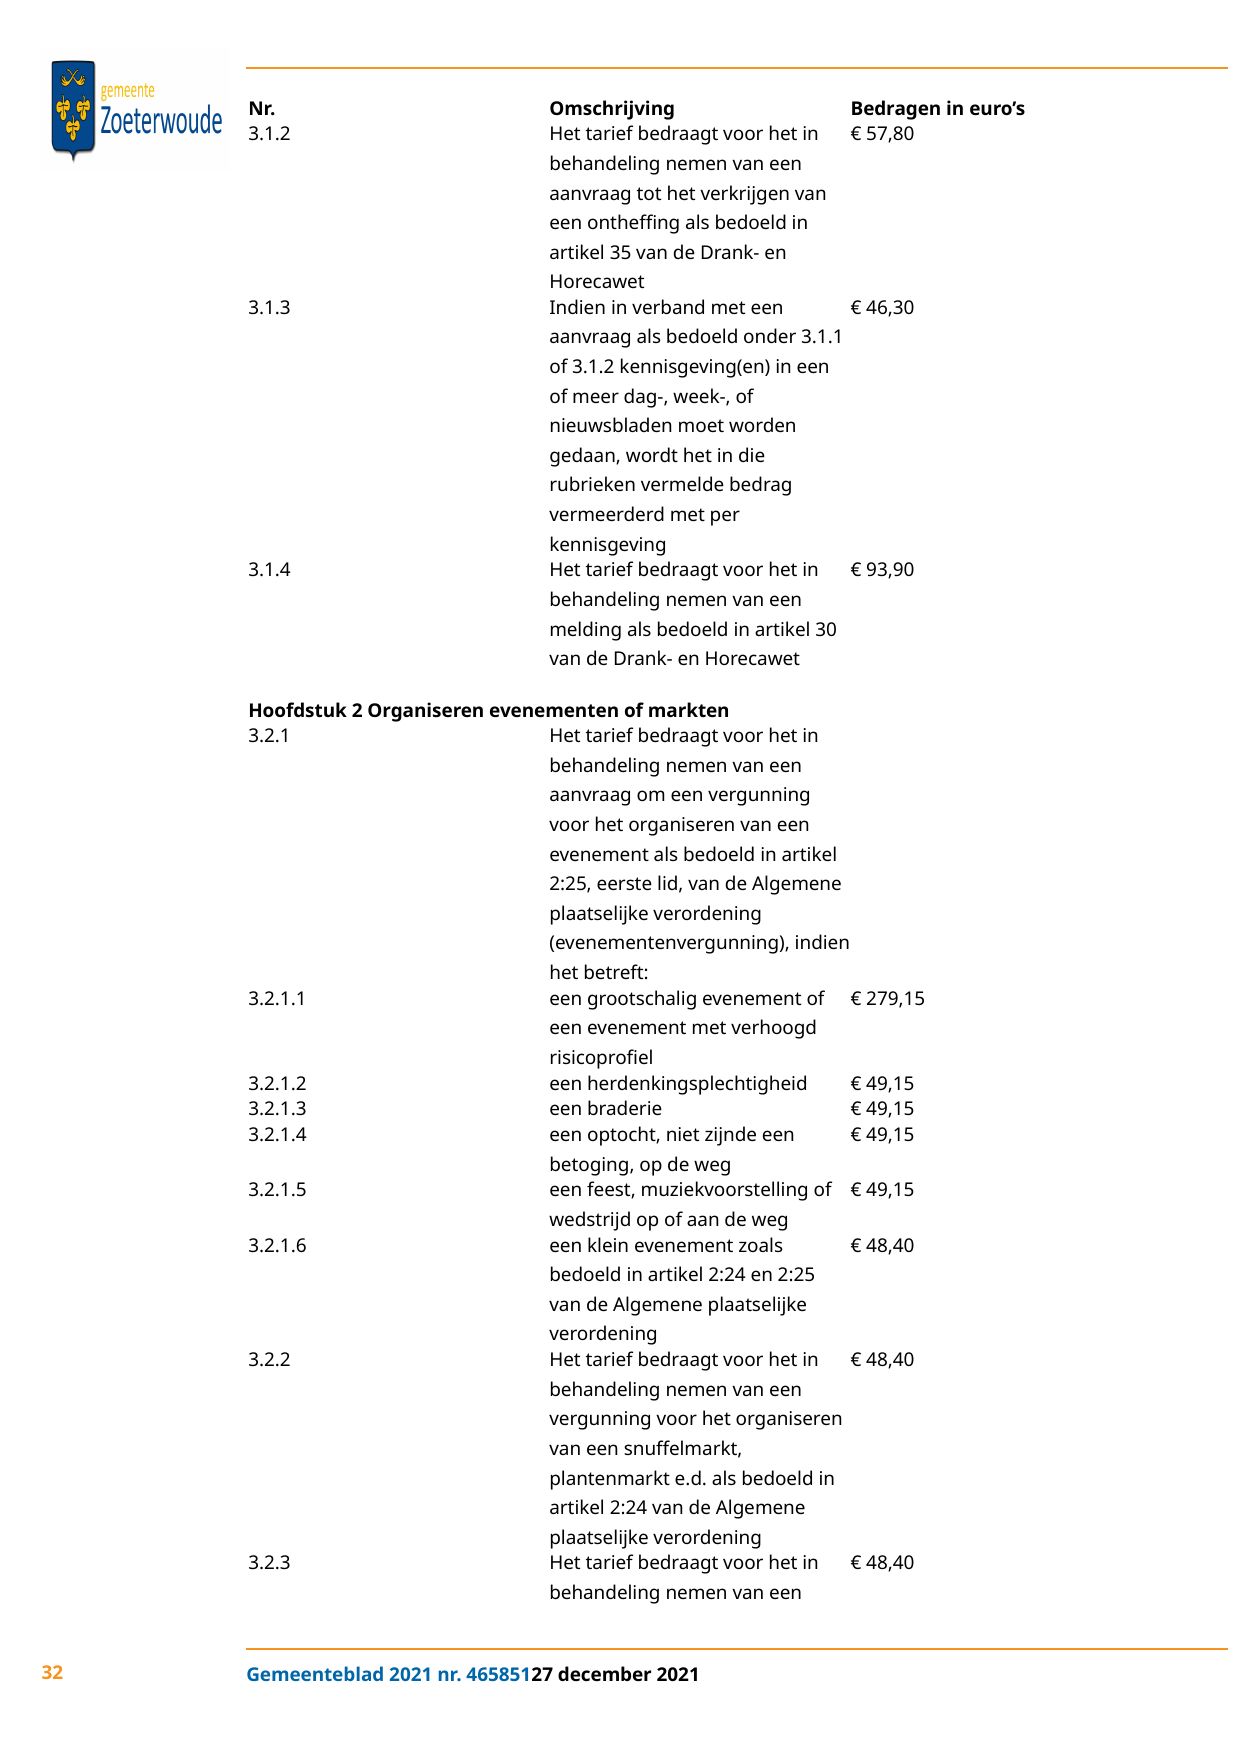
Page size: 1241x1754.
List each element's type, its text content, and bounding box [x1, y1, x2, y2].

table_cell € 93,90 [850, 557, 1152, 671]
table_cell 3.2.1.4 [248, 1121, 549, 1177]
table_cell € 48,40 [850, 1346, 1152, 1549]
picture [41, 47, 231, 172]
table_cell € 57,80 [850, 121, 1152, 294]
table_cell een herdenkingsplechtigheid [549, 1070, 850, 1096]
table_cell € 48,40 [850, 1232, 1152, 1346]
table_cell 3.2.1.3 [248, 1096, 549, 1121]
table_cell 3.2.1.2 [248, 1070, 549, 1096]
table_cell 3.2.1.5 [248, 1177, 549, 1232]
table_cell € 49,15 [850, 1096, 1152, 1121]
table_cell Het tarief bedraagt voor het in behandeling nemen van een melding als bedoeld in artikel 30 van de Drank- en Horecawet [549, 557, 850, 671]
table_cell Indien in verband met een aanvraag als bedoeld onder 3.1.1 of 3.1.2 kennisgeving(en) in een of meer dag-, week-, of nieuwsbladen moet worden gedaan, wordt het in die rubrieken vermelde bedrag vermeerderd met per kennisgeving [549, 294, 850, 557]
table_cell € 46,30 [850, 294, 1152, 557]
table_cell € 49,15 [850, 1070, 1152, 1096]
table_cell 3.1.2 [248, 121, 549, 294]
table_cell 3.1.3 [248, 294, 549, 557]
table_header Omschrijving [549, 95, 850, 121]
table_cell € 49,15 [850, 1177, 1152, 1232]
table_cell 3.2.1.6 [248, 1232, 549, 1346]
table_cell [248, 671, 549, 697]
table_cell Hoofdstuk 2 Organiseren evenementen of markten [248, 697, 850, 722]
table_cell 3.2.1.1 [248, 985, 549, 1070]
table_cell € 49,15 [850, 1121, 1152, 1177]
table_cell 3.1.4 [248, 557, 549, 671]
table_cell een braderie [549, 1096, 850, 1121]
table_cell € 48,40 [850, 1550, 1152, 1605]
table_cell Het tarief bedraagt voor het in behandeling nemen van een aanvraag om een vergunning voor het organiseren van een evenement als bedoeld in artikel 2:25, eerste lid, van de Algemene plaatselijke verordening (evenementenvergunning), indien het betreft: [549, 723, 850, 985]
table_cell [850, 671, 1152, 697]
table_cell een klein evenement zoals bedoeld in artikel 2:24 en 2:25 van de Algemene plaatselijke verordening [549, 1232, 850, 1346]
table_cell 3.2.3 [248, 1550, 549, 1605]
table_cell een grootschalig evenement of een evenement met verhoogd risicoprofiel [549, 985, 850, 1070]
table_header Nr. [248, 95, 549, 121]
table_cell € 279,15 [850, 985, 1152, 1070]
table_cell een optocht, niet zijnde een betoging, op de weg [549, 1121, 850, 1177]
table_cell [850, 697, 1152, 722]
table_cell [549, 671, 850, 697]
table_cell 3.2.2 [248, 1346, 549, 1549]
table_cell Het tarief bedraagt voor het in behandeling nemen van een aanvraag tot het verkrijgen van een ontheffing als bedoeld in artikel 35 van de Drank- en Horecawet [549, 121, 850, 294]
table_cell Het tarief bedraagt voor het in behandeling nemen van een vergunning voor het organiseren van een snuffelmarkt, plantenmarkt e.d. als bedoeld in artikel 2:24 van de Algemene plaatselijke verordening [549, 1346, 850, 1549]
table_cell [850, 723, 1152, 985]
table_cell een feest, muziekvoorstelling of wedstrijd op of aan de weg [549, 1177, 850, 1232]
table_cell Het tarief bedraagt voor het in behandeling nemen van een [549, 1550, 850, 1605]
table_header Bedragen in euro’s [850, 95, 1152, 121]
table_cell 3.2.1 [248, 723, 549, 985]
